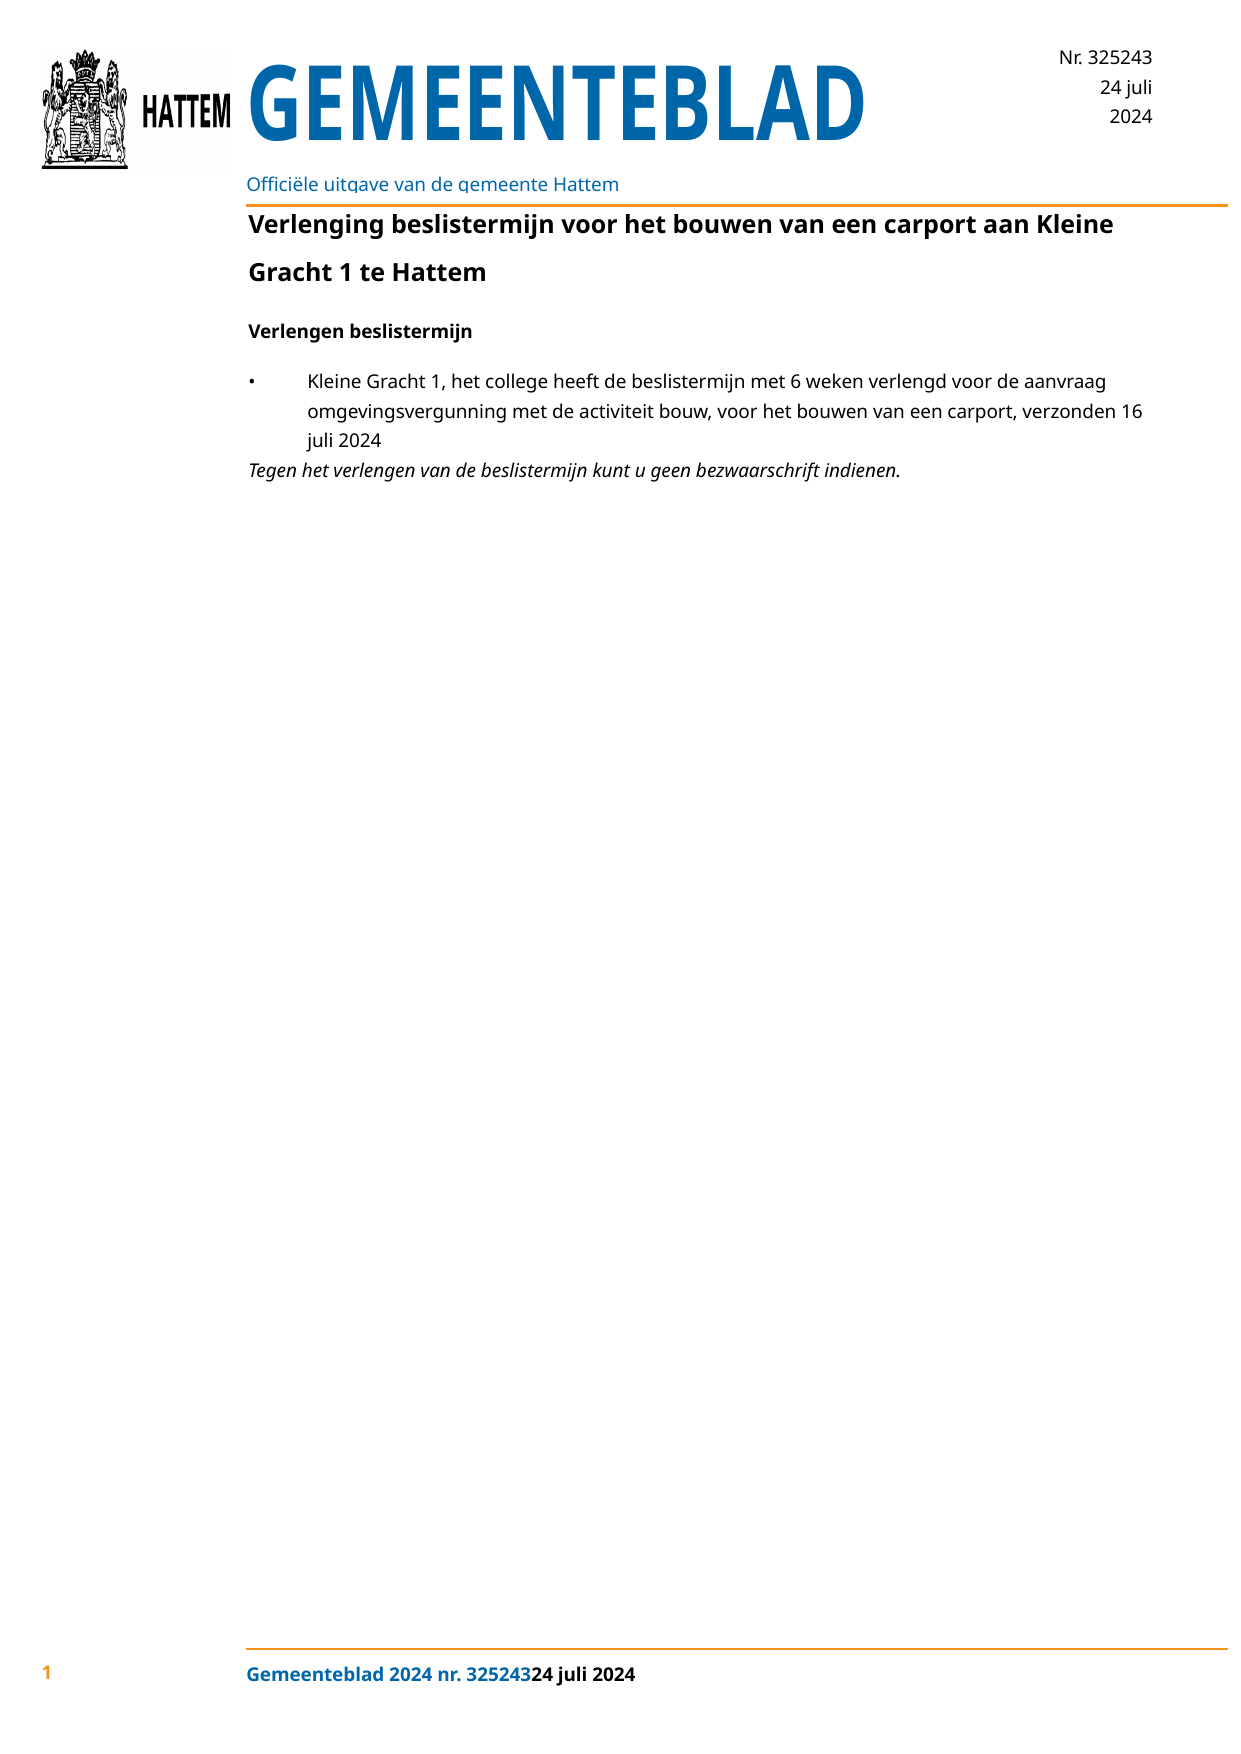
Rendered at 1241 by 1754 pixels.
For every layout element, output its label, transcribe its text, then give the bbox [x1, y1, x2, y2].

list Kleine Gracht 1, het college heeft de beslistermijn met 6 weken verlengd voor de aanvraag omgevingsvergunning met de activiteit bouw, voor het bouwen van een carport, verzonden 16 juli 2024 [248, 368, 1152, 453]
text Verlengen beslistermijn [248, 318, 1152, 344]
text Verlenging beslistermijn voor het bouwen van een carport aan Kleine Gracht 1 te Hattem [248, 207, 1152, 288]
text Tegen het verlengen van de beslistermijn kunt u geen bezwaarschrift indienen. [248, 457, 1152, 483]
picture [41, 47, 231, 172]
